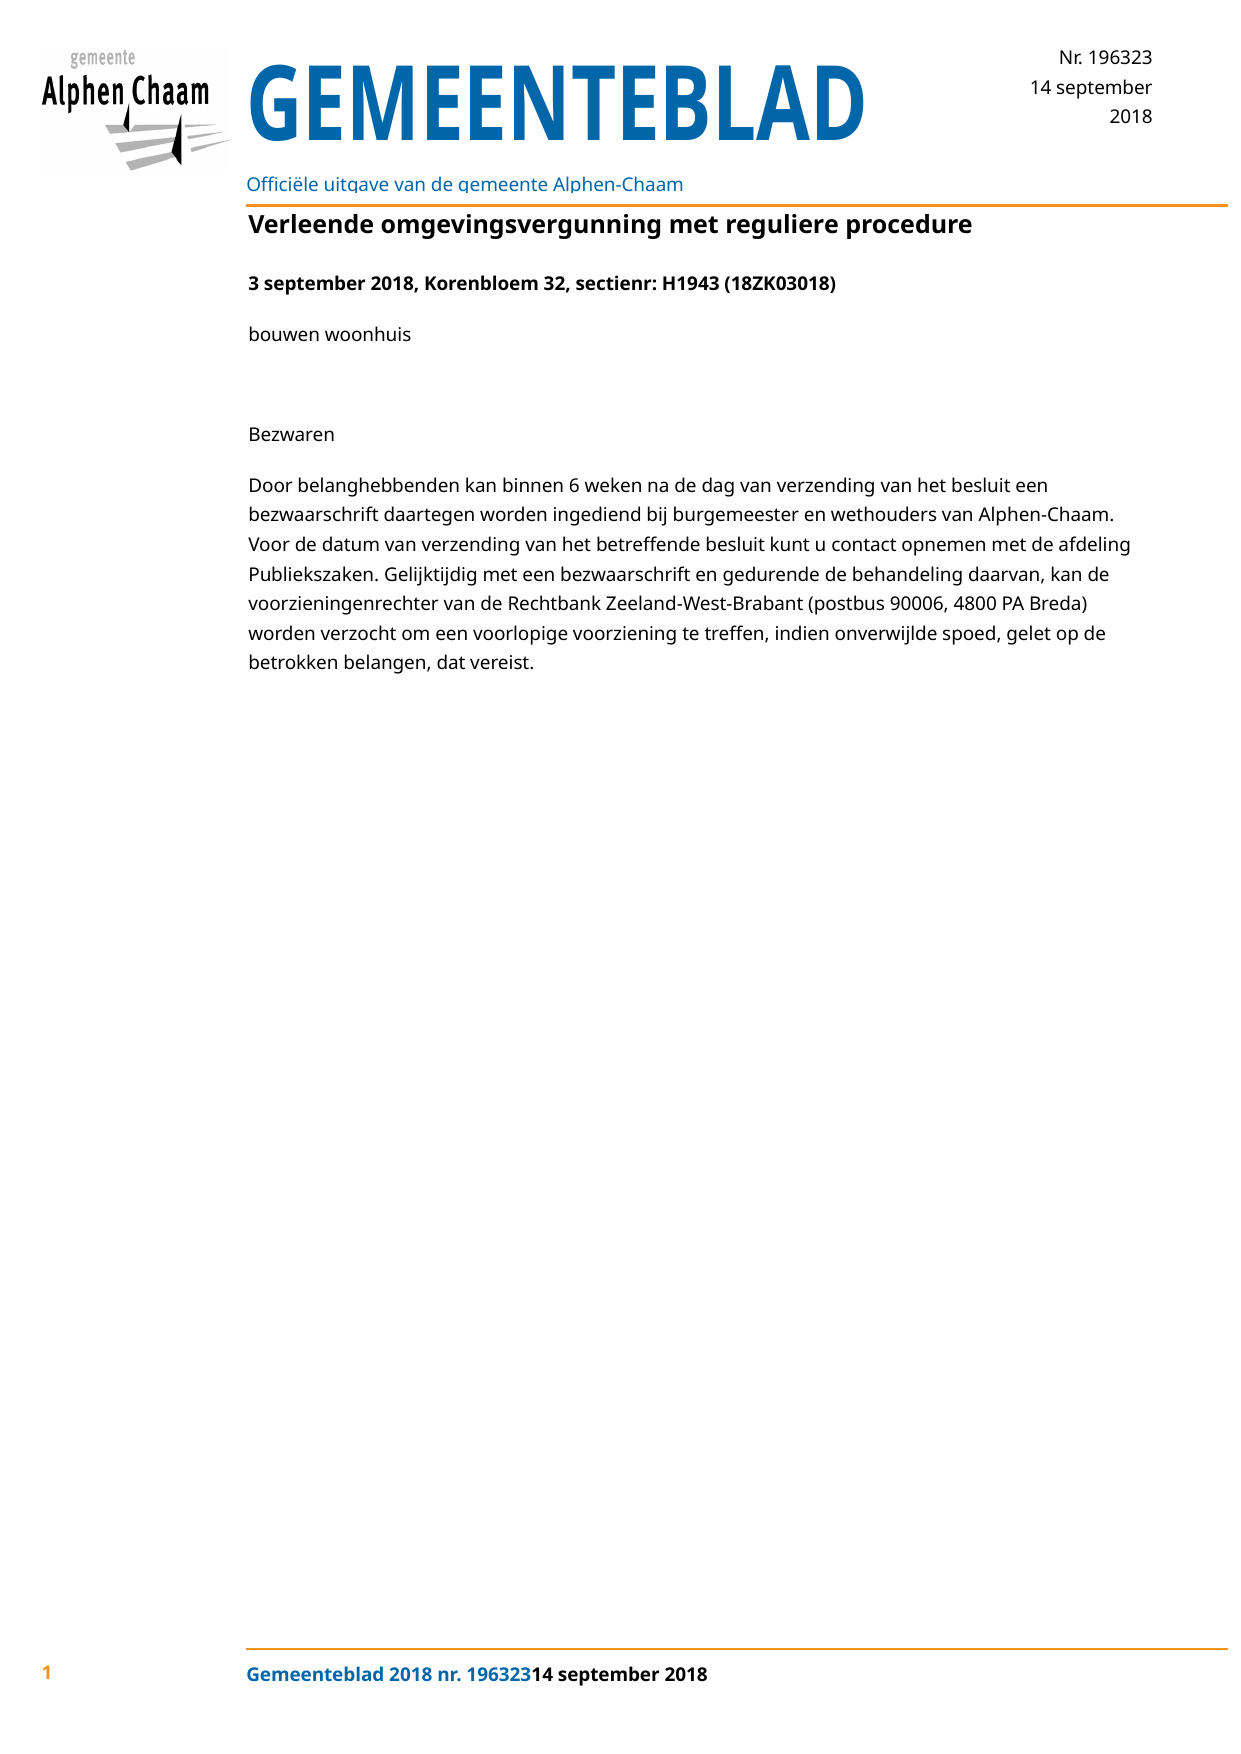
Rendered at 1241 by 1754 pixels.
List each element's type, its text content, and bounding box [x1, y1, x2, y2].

text bouwen woonhuis [248, 321, 1152, 346]
text Verleende omgevingsvergunning met reguliere procedure [248, 207, 1152, 241]
text Door belanghebbenden kan binnen 6 weken na de dag van verzending van het besluit een bezwaarschrift daartegen worden ingediend bij burgemeester en wethouders van Alphen-Chaam. Voor de datum van verzending van het betreffende besluit kunt u contact opnemen met de afdeling Publiekszaken. Gelijktijdig met een bezwaarschrift en gedurende de behandeling daarvan, kan de voorzieningenrechter van de Rechtbank Zeeland-West-Brabant (postbus 90006, 4800 PA Breda) worden verzocht om een voorlopige voorziening te treffen, indien onverwijlde spoed, gelet op de betrokken belangen, dat vereist. [248, 472, 1152, 675]
text 3 september 2018, Korenbloem 32, sectienr: H1943 (18ZK03018) [248, 270, 1152, 296]
picture [41, 47, 231, 172]
text Bezwaren [248, 422, 1152, 447]
